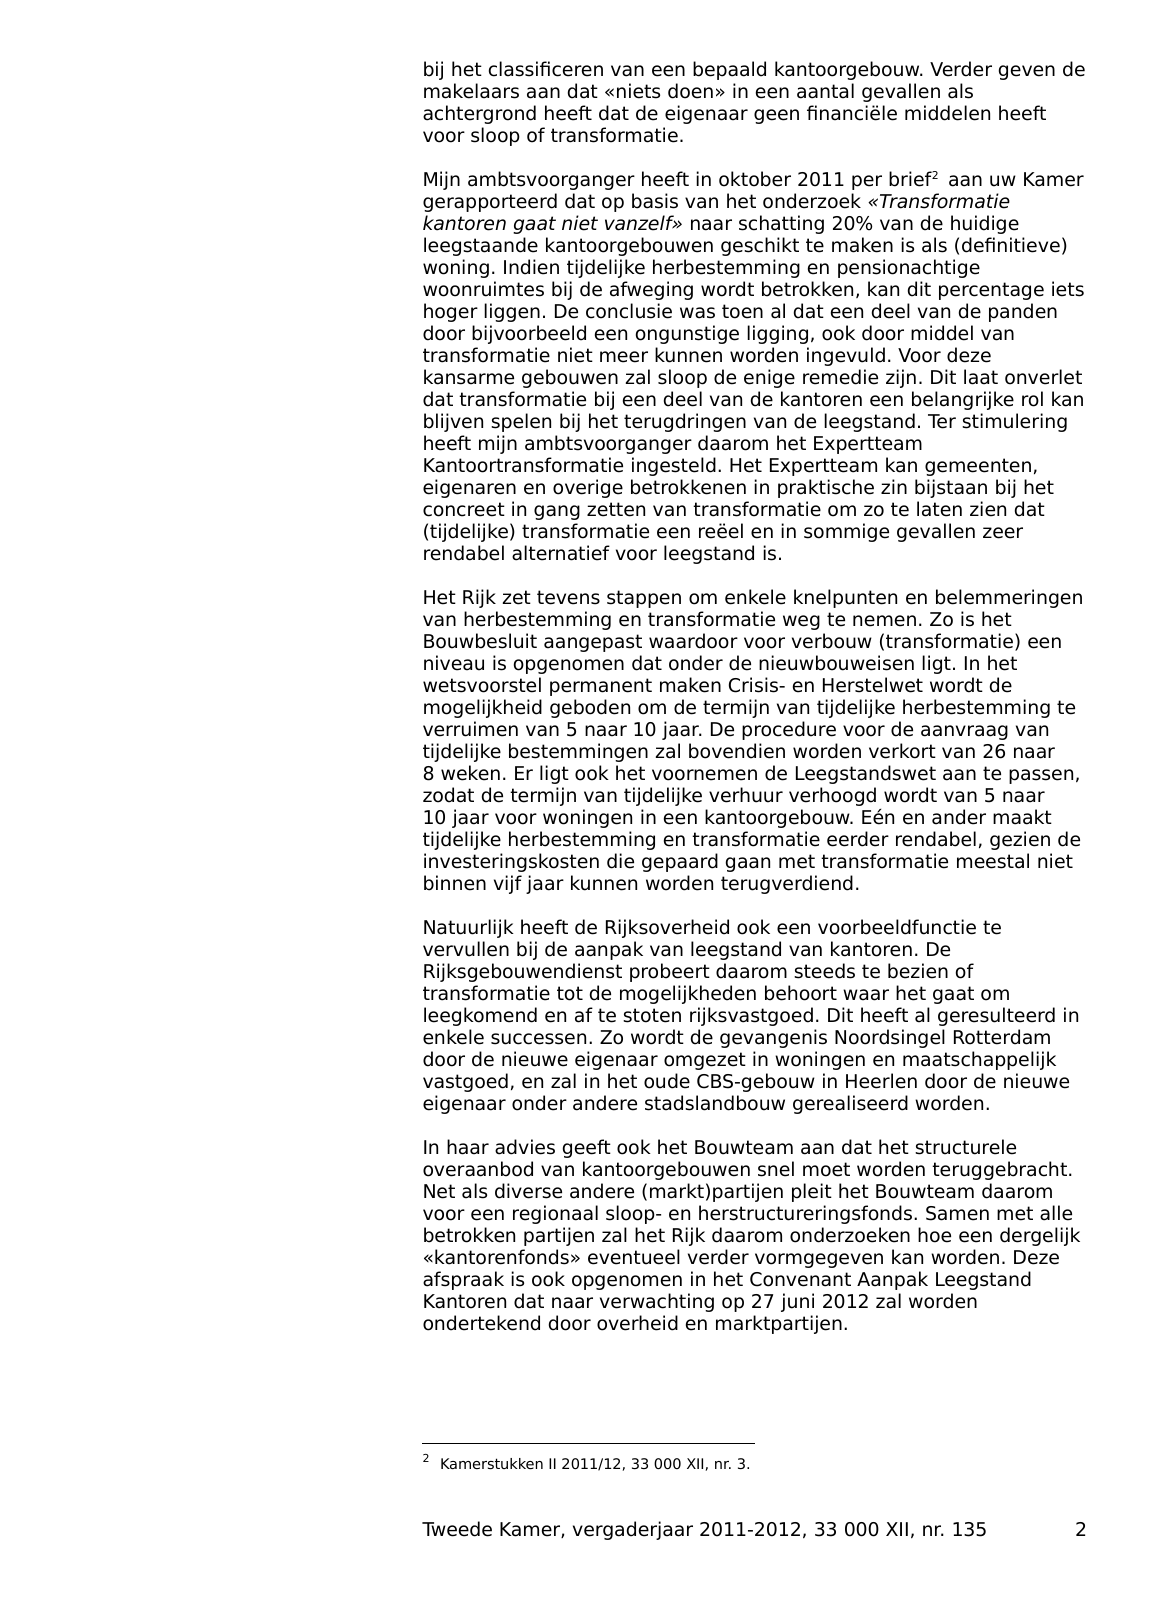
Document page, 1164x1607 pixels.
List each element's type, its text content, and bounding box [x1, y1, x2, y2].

text Kamerstukken II 2011/12, 33 000 XII, nr. 3. [422, 1452, 1087, 1474]
text bij het classificeren van een bepaald kantoorgebouw. Verder geven de makelaars aan dat «niets doen» in een aantal gevallen als achtergrond heeft dat de eigenaar geen financiële middelen heeft voor sloop of transformatie. [422, 59, 1087, 147]
text In haar advies geeft ook het Bouwteam aan dat het structurele overaanbod van kantoorgebouwen snel moet worden teruggebracht. Net als diverse andere (markt)partijen pleit het Bouwteam daarom voor een regionaal sloop- en herstructureringsfonds. Samen met alle betrokken partijen zal het Rijk daarom onderzoeken hoe een dergelijk «kantorenfonds» eventueel verder vormgegeven kan worden. Deze afspraak is ook opgenomen in het Convenant Aanpak Leegstand Kantoren dat naar verwachting op 27 juni 2012 zal worden ondertekend door overheid en marktpartijen. [422, 1137, 1087, 1335]
text Natuurlijk heeft de Rijksoverheid ook een voorbeeldfunctie te vervullen bij de aanpak van leegstand van kantoren. De Rijksgebouwendienst probeert daarom steeds te bezien of transformatie tot de mogelijkheden behoort waar het gaat om leegkomend en af te stoten rijksvastgoed. Dit heeft al geresulteerd in enkele successen. Zo wordt de gevangenis Noordsingel Rotterdam door de nieuwe eigenaar omgezet in woningen en maatschappelijk vastgoed, en zal in het oude CBS-gebouw in Heerlen door de nieuwe eigenaar onder andere stadslandbouw gerealiseerd worden. [422, 917, 1087, 1115]
text Mijn ambtsvoorganger heeft in oktober 2011 per brief aan uw Kamer gerapporteerd dat op basis van het onderzoek «Transformatie kantoren gaat niet vanzelf» naar schatting 20% van de huidige leegstaande kantoorgebouwen geschikt te maken is als (definitieve) woning. Indien tijdelijke herbestemming en pensionachtige woonruimtes bij de afweging wordt betrokken, kan dit percentage iets hoger liggen. De conclusie was toen al dat een deel van de panden door bijvoorbeeld een ongunstige ligging, ook door middel van transformatie niet meer kunnen worden ingevuld. Voor deze kansarme gebouwen zal sloop de enige remedie zijn. Dit laat onverlet dat transformatie bij een deel van de kantoren een belangrijke rol kan blijven spelen bij het terugdringen van de leegstand. Ter stimulering heeft mijn ambtsvoorganger daarom het Expertteam Kantoortransformatie ingesteld. Het Expertteam kan gemeenten, eigenaren en overige betrokkenen in praktische zin bijstaan bij het concreet in gang zetten van transformatie om zo te laten zien dat (tijdelijke) transformatie een reëel en in sommige gevallen zeer rendabel alternatief voor leegstand is. [422, 169, 1087, 565]
text Het Rijk zet tevens stappen om enkele knelpunten en belemmeringen van herbestemming en transformatie weg te nemen. Zo is het Bouwbesluit aangepast waardoor voor verbouw (transformatie) een niveau is opgenomen dat onder de nieuwbouweisen ligt. In het wetsvoorstel permanent maken Crisis- en Herstelwet wordt de mogelijkheid geboden om de termijn van tijdelijke herbestemming te verruimen van 5 naar 10 jaar. De procedure voor de aanvraag van tijdelijke bestemmingen zal bovendien worden verkort van 26 naar 8 weken. Er ligt ook het voornemen de Leegstandswet aan te passen, zodat de termijn van tijdelijke verhuur verhoogd wordt van 5 naar 10 jaar voor woningen in een kantoorgebouw. Eén en ander maakt tijdelijke herbestemming en transformatie eerder rendabel, gezien de investeringskosten die gepaard gaan met transformatie meestal niet binnen vijf jaar kunnen worden terugverdiend. [422, 587, 1087, 895]
